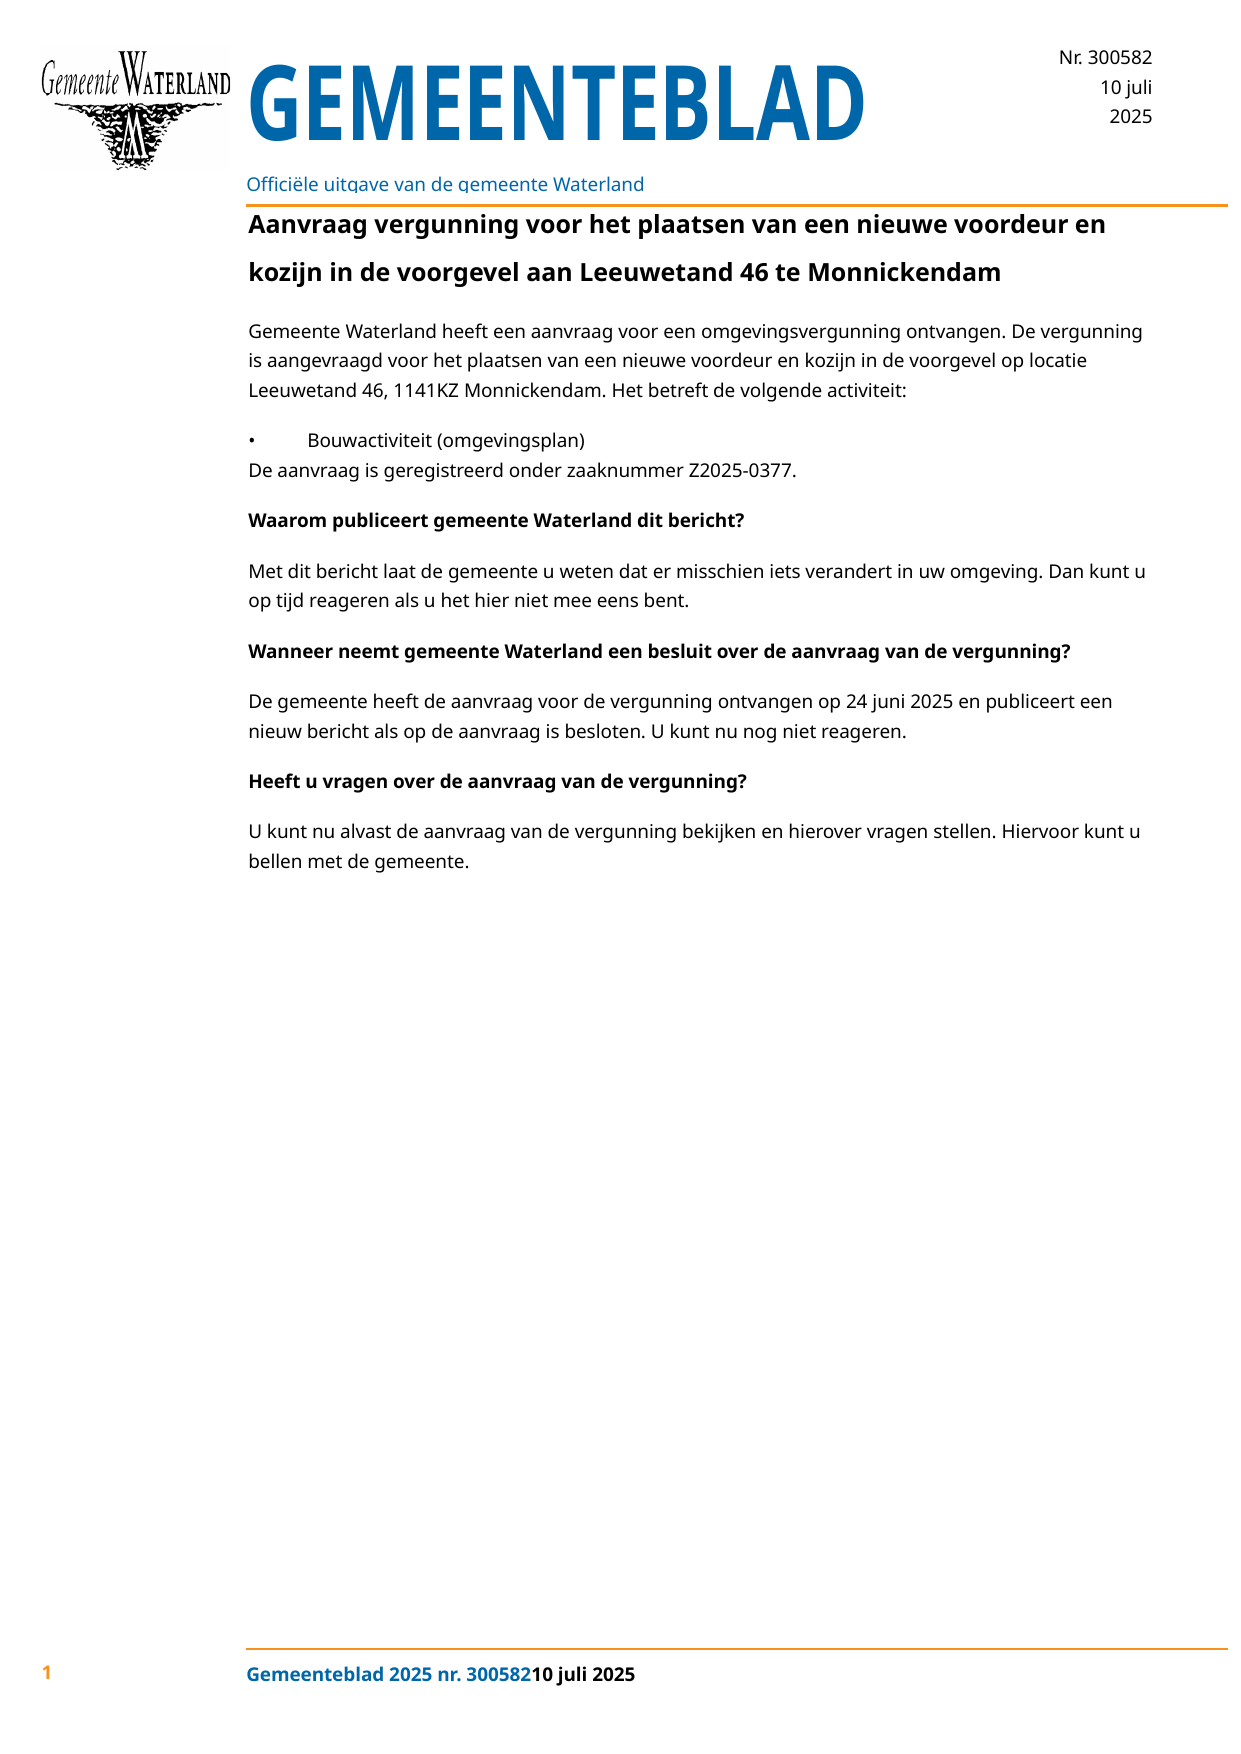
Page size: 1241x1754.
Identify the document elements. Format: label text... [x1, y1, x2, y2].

text De gemeente heeft de aanvraag voor de vergunning ontvangen op 24 juni 2025 en publiceert een nieuw bericht als op de aanvraag is besloten. U kunt nu nog niet reageren. [248, 688, 1152, 744]
text De aanvraag is geregistreerd onder zaaknummer Z2025-0377. [248, 457, 1152, 483]
text Met dit bericht laat de gemeente u weten dat er misschien iets verandert in uw omgeving. Dan kunt u op tijd reageren als u het hier niet mee eens bent. [248, 558, 1152, 613]
list Bouwactiviteit (omgevingsplan) [248, 427, 1152, 453]
text Gemeente Waterland heeft een aanvraag voor een omgevingsvergunning ontvangen. De vergunning is aangevraagd voor het plaatsen van een nieuwe voordeur en kozijn in de voorgevel op locatie Leeuwetand 46, 1141KZ Monnickendam. Het betreft de volgende activiteit: [248, 318, 1152, 403]
picture [41, 47, 231, 172]
text U kunt nu alvast de aanvraag van de vergunning bekijken en hierover vragen stellen. Hiervoor kunt u bellen met de gemeente. [248, 819, 1152, 874]
text Wanneer neemt gemeente Waterland een besluit over de aanvraag van de vergunning? [248, 638, 1152, 664]
text Waarom publiceert gemeente Waterland dit bericht? [248, 507, 1152, 533]
text Aanvraag vergunning voor het plaatsen van een nieuwe voordeur en kozijn in de voorgevel aan Leeuwetand 46 te Monnickendam [248, 207, 1152, 288]
text Heeft u vragen over de aanvraag van de vergunning? [248, 768, 1152, 794]
